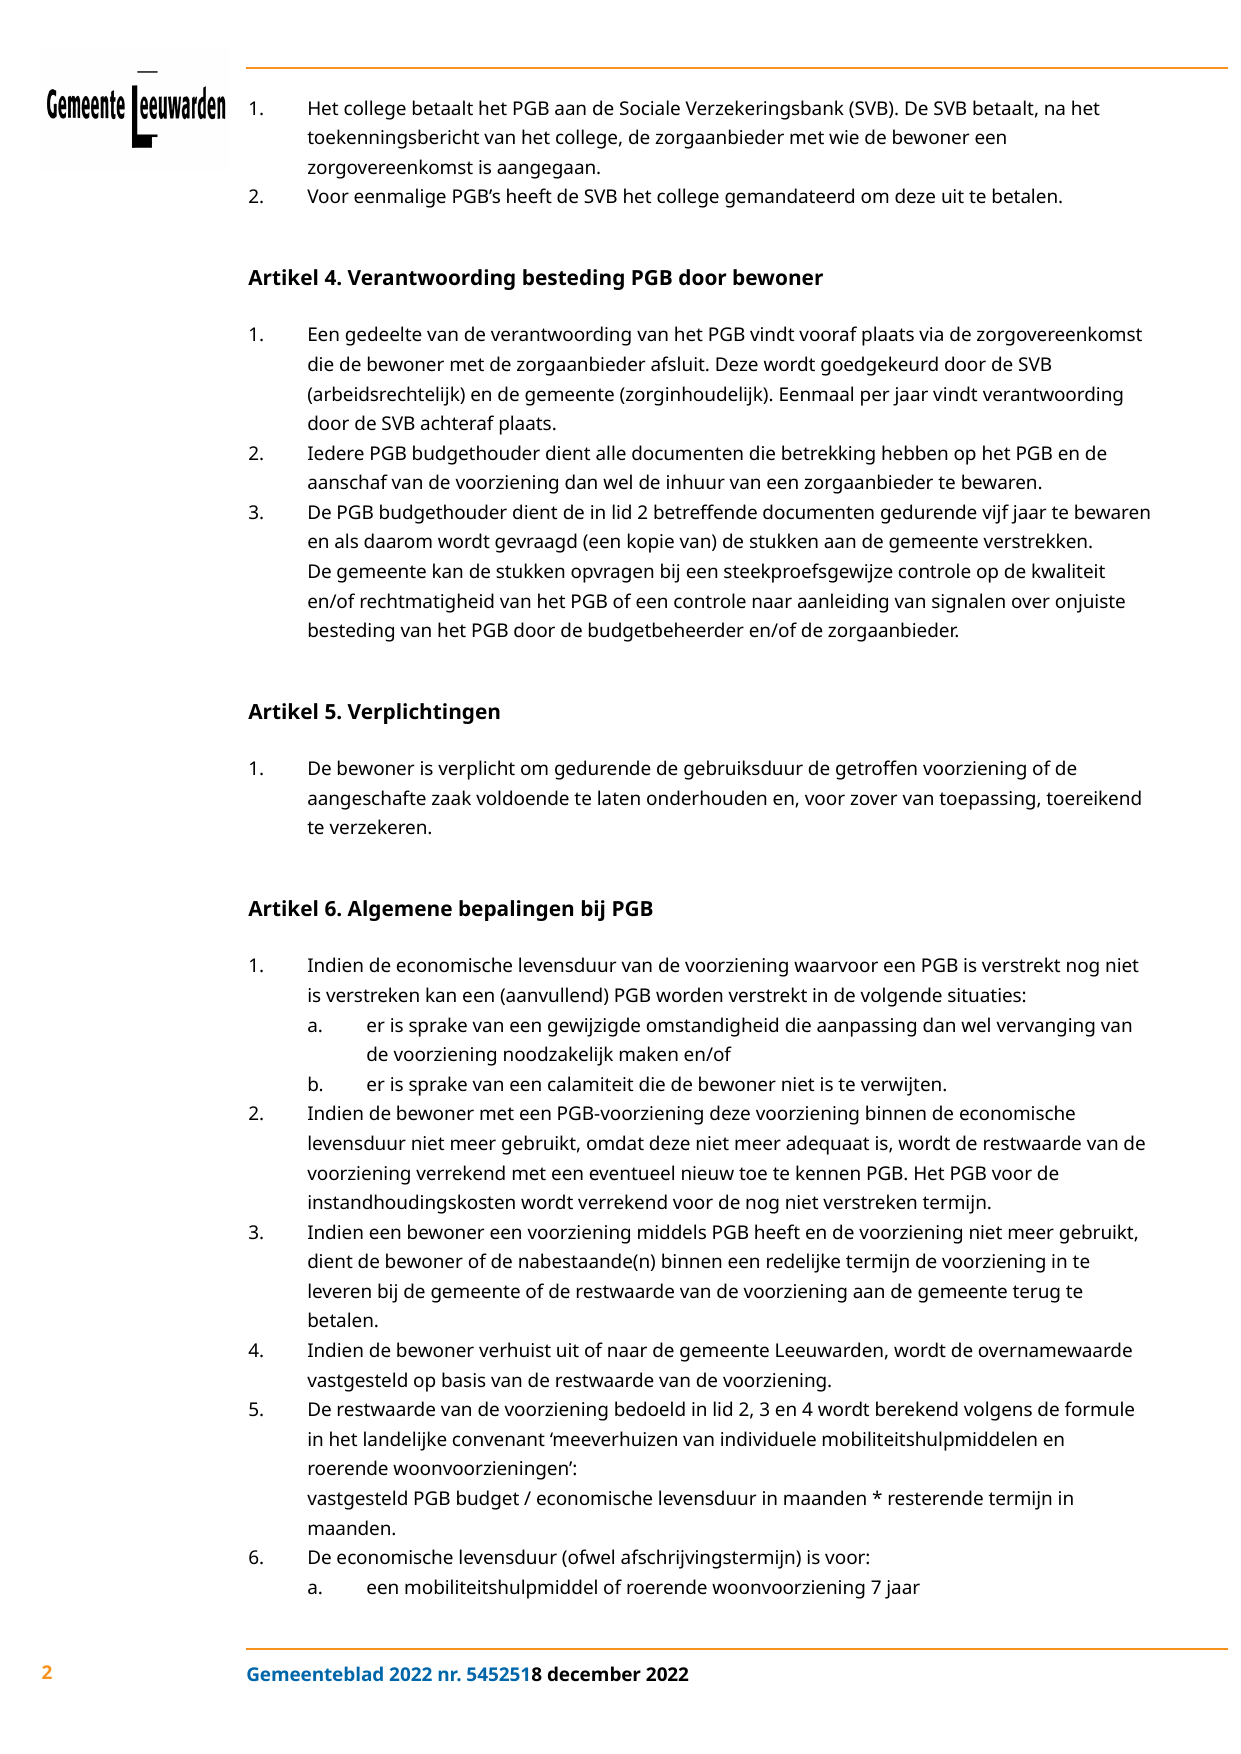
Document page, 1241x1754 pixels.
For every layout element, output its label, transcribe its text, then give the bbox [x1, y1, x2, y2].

list De economische levensduur (ofwel afschrijvingstermijn) is voor: [248, 1544, 1152, 1570]
list De PGB budgethouder dient de in lid 2 betreffende documenten gedurende vijf jaar te bewaren en als daarom wordt gevraagd (een kopie van) de stukken aan de gemeente verstrekken. [248, 499, 1152, 554]
picture [41, 47, 231, 172]
list er is sprake van een calamiteit die de bewoner niet is te verwijten. [307, 1071, 1152, 1097]
text Artikel 4. Verantwoording besteding PGB door bewoner [248, 263, 1152, 292]
list Indien de bewoner verhuist uit of naar de gemeente Leeuwarden, wordt de overnamewaarde vastgesteld op basis van de restwaarde van de voorziening. [248, 1337, 1152, 1392]
list Het college betaalt het PGB aan de Sociale Verzekeringsbank (SVB). De SVB betaalt, na het toekenningsbericht van het college, de zorgaanbieder met wie de bewoner een zorgovereenkomst is aangegaan. [248, 95, 1152, 180]
list een mobiliteitshulpmiddel of roerende woonvoorziening 7 jaar [307, 1574, 1152, 1599]
list Een gedeelte van de verantwoording van het PGB vindt vooraf plaats via de zorgovereenkomst die de bewoner met de zorgaanbieder afsluit. Deze wordt goedgekeurd door de SVB (arbeidsrechtelijk) en de gemeente (zorginhoudelijk). Eenmaal per jaar vindt verantwoording door de SVB achteraf plaats. [248, 322, 1152, 436]
list Indien de economische levensduur van de voorziening waarvoor een PGB is verstrekt nog niet is verstreken kan een (aanvullend) PGB worden verstrekt in de volgende situaties: [248, 953, 1152, 1008]
list Voor eenmalige PGB’s heeft de SVB het college gemandateerd om deze uit te betalen. [248, 183, 1152, 209]
list De gemeente kan de stukken opvragen bij een steekproefsgewijze controle op de kwaliteit en/of rechtmatigheid van het PGB of een controle naar aanleiding van signalen over onjuiste besteding van het PGB door de budgetbeheerder en/of de zorgaanbieder. [248, 558, 1152, 643]
list Indien een bewoner een voorziening middels PGB heeft en de voorziening niet meer gebruikt, dient de bewoner of de nabestaande(n) binnen een redelijke termijn de voorziening in te leveren bij de gemeente of de restwaarde van de voorziening aan de gemeente terug te betalen. [248, 1219, 1152, 1333]
list Iedere PGB budgethouder dient alle documenten die betrekking hebben op het PGB en de aanschaf van de voorziening dan wel de inhuur van een zorgaanbieder te bewaren. [248, 440, 1152, 495]
list er is sprake van een gewijzigde omstandigheid die aanpassing dan wel vervanging van de voorziening noodzakelijk maken en/of [307, 1012, 1152, 1067]
list De restwaarde van de voorziening bedoeld in lid 2, 3 en 4 wordt berekend volgens de formule in het landelijke convenant ‘meeverhuizen van individuele mobiliteitshulpmiddelen en roerende woonvoorzieningen’: [248, 1396, 1152, 1481]
list Indien de bewoner met een PGB-voorziening deze voorziening binnen de economische levensduur niet meer gebruikt, omdat deze niet meer adequaat is, wordt de restwaarde van de voorziening verrekend met een eventueel nieuw toe te kennen PGB. Het PGB voor de instandhoudingskosten wordt verrekend voor de nog niet verstreken termijn. [248, 1101, 1152, 1215]
list vastgesteld PGB budget / economische levensduur in maanden * resterende termijn in maanden. [248, 1485, 1152, 1540]
text Artikel 6. Algemene bepalingen bij PGB [248, 894, 1152, 923]
list De bewoner is verplicht om gedurende de gebruiksduur de getroffen voorziening of de aangeschafte zaak voldoende te laten onderhouden en, voor zover van toepassing, toereikend te verzekeren. [248, 755, 1152, 840]
text Artikel 5. Verplichtingen [248, 697, 1152, 726]
